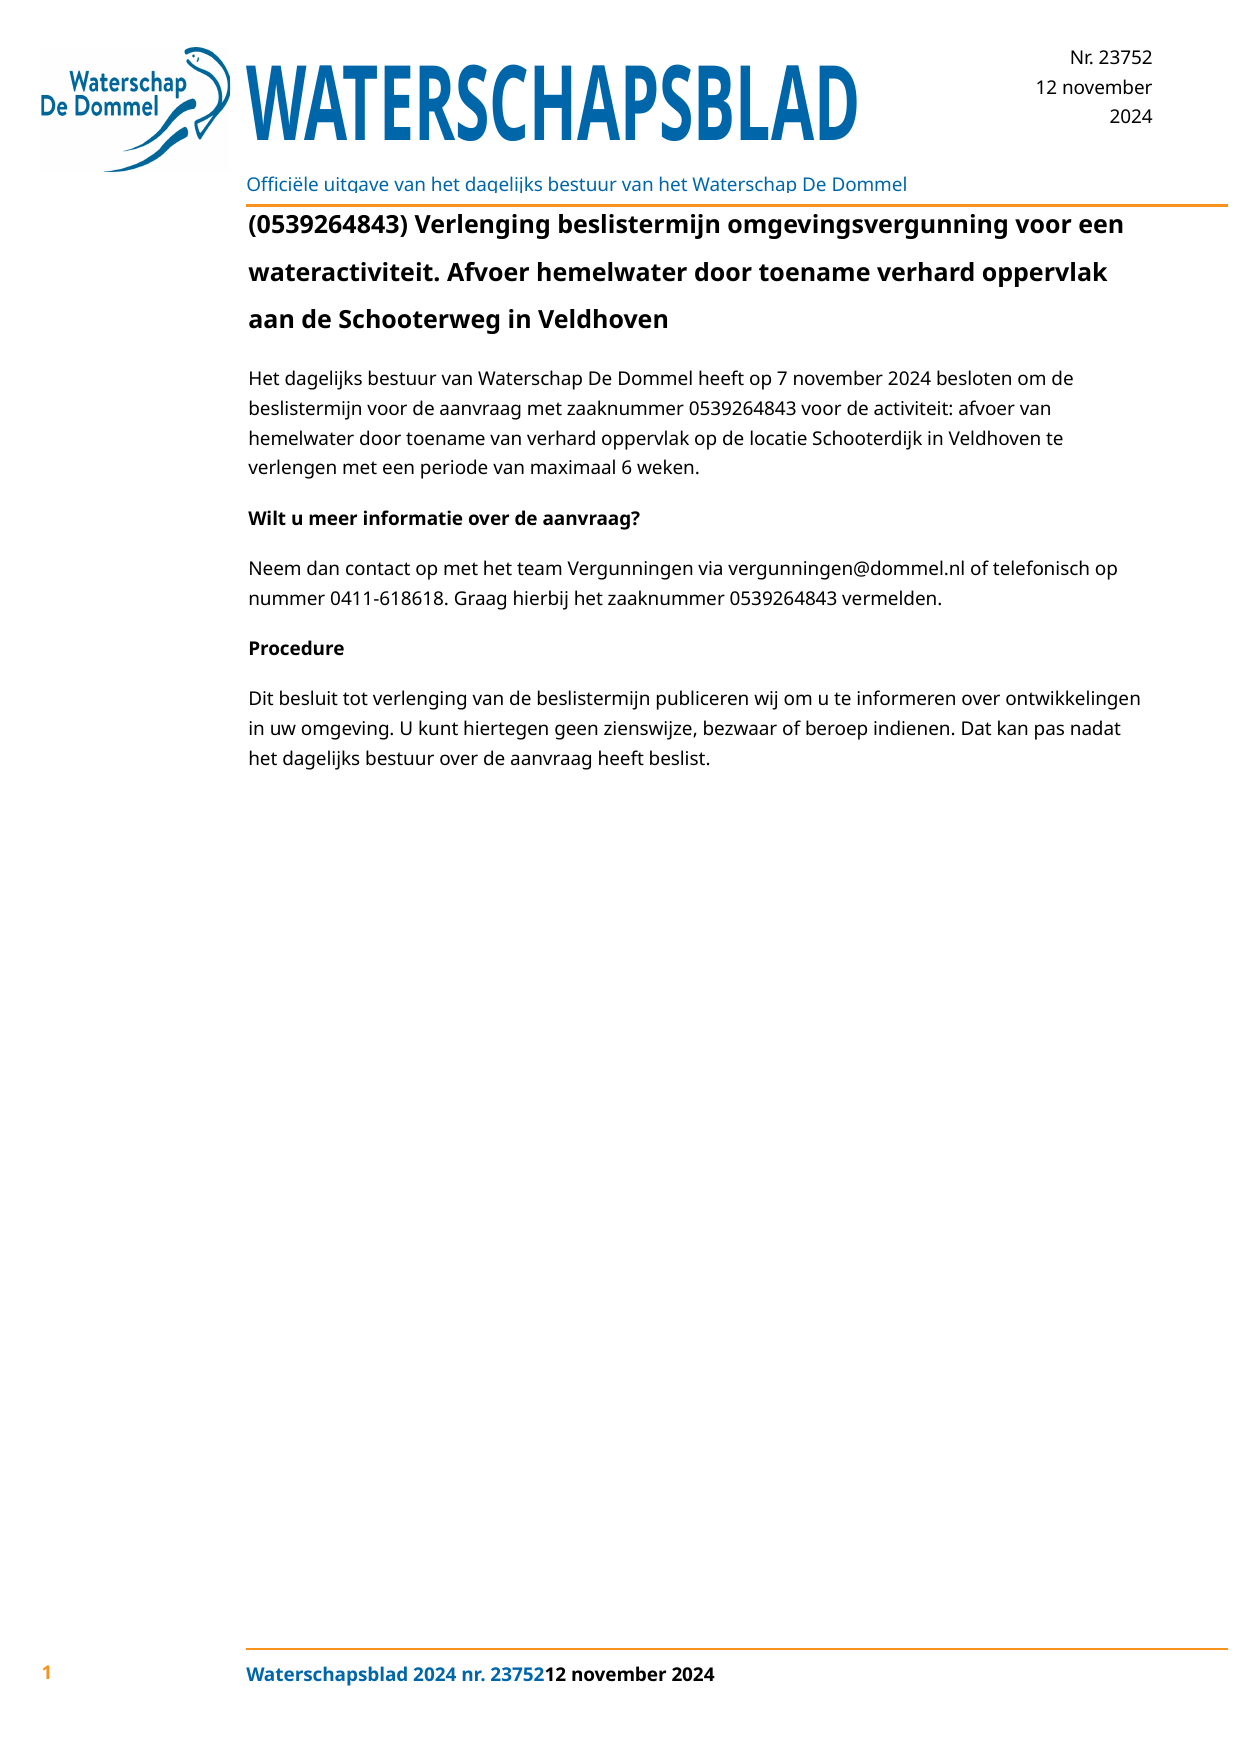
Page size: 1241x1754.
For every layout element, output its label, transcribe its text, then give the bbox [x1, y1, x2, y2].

text Dit besluit tot verlenging van de beslistermijn publiceren wij om u te informeren over ontwikkelingen in uw omgeving. U kunt hiertegen geen zienswijze, bezwaar of beroep indienen. Dat kan pas nadat het dagelijks bestuur over de aanvraag heeft beslist. [248, 686, 1152, 770]
text Wilt u meer informatie over de aanvraag? [248, 505, 1152, 530]
text (0539264843) Verlenging beslistermijn omgevingsvergunning voor een wateractiviteit. Afvoer hemelwater door toename verhard oppervlak aan de Schooterweg in Veldhoven [248, 207, 1152, 336]
picture [198, 118, 210, 131]
picture [45, 99, 51, 111]
text Procedure [248, 635, 1152, 661]
text Het dagelijks bestuur van Waterschap De Dommel heeft op 7 november 2024 besloten om de beslistermijn voor de aanvraag met zaaknummer 0539264843 voor de activiteit: afvoer van hemelwater door toename van verhard oppervlak op de locatie Schooterdijk in Veldhoven te verlengen met een periode van maximaal 6 weken. [248, 366, 1152, 480]
picture [41, 47, 231, 172]
picture [204, 47, 231, 76]
text Neem dan contact op met het team Vergunningen via vergunningen@dommel.nl of telefonisch op nummer 0411-618618. Graag hierbij het zaaknummer 0539264843 vermelden. [248, 555, 1152, 610]
